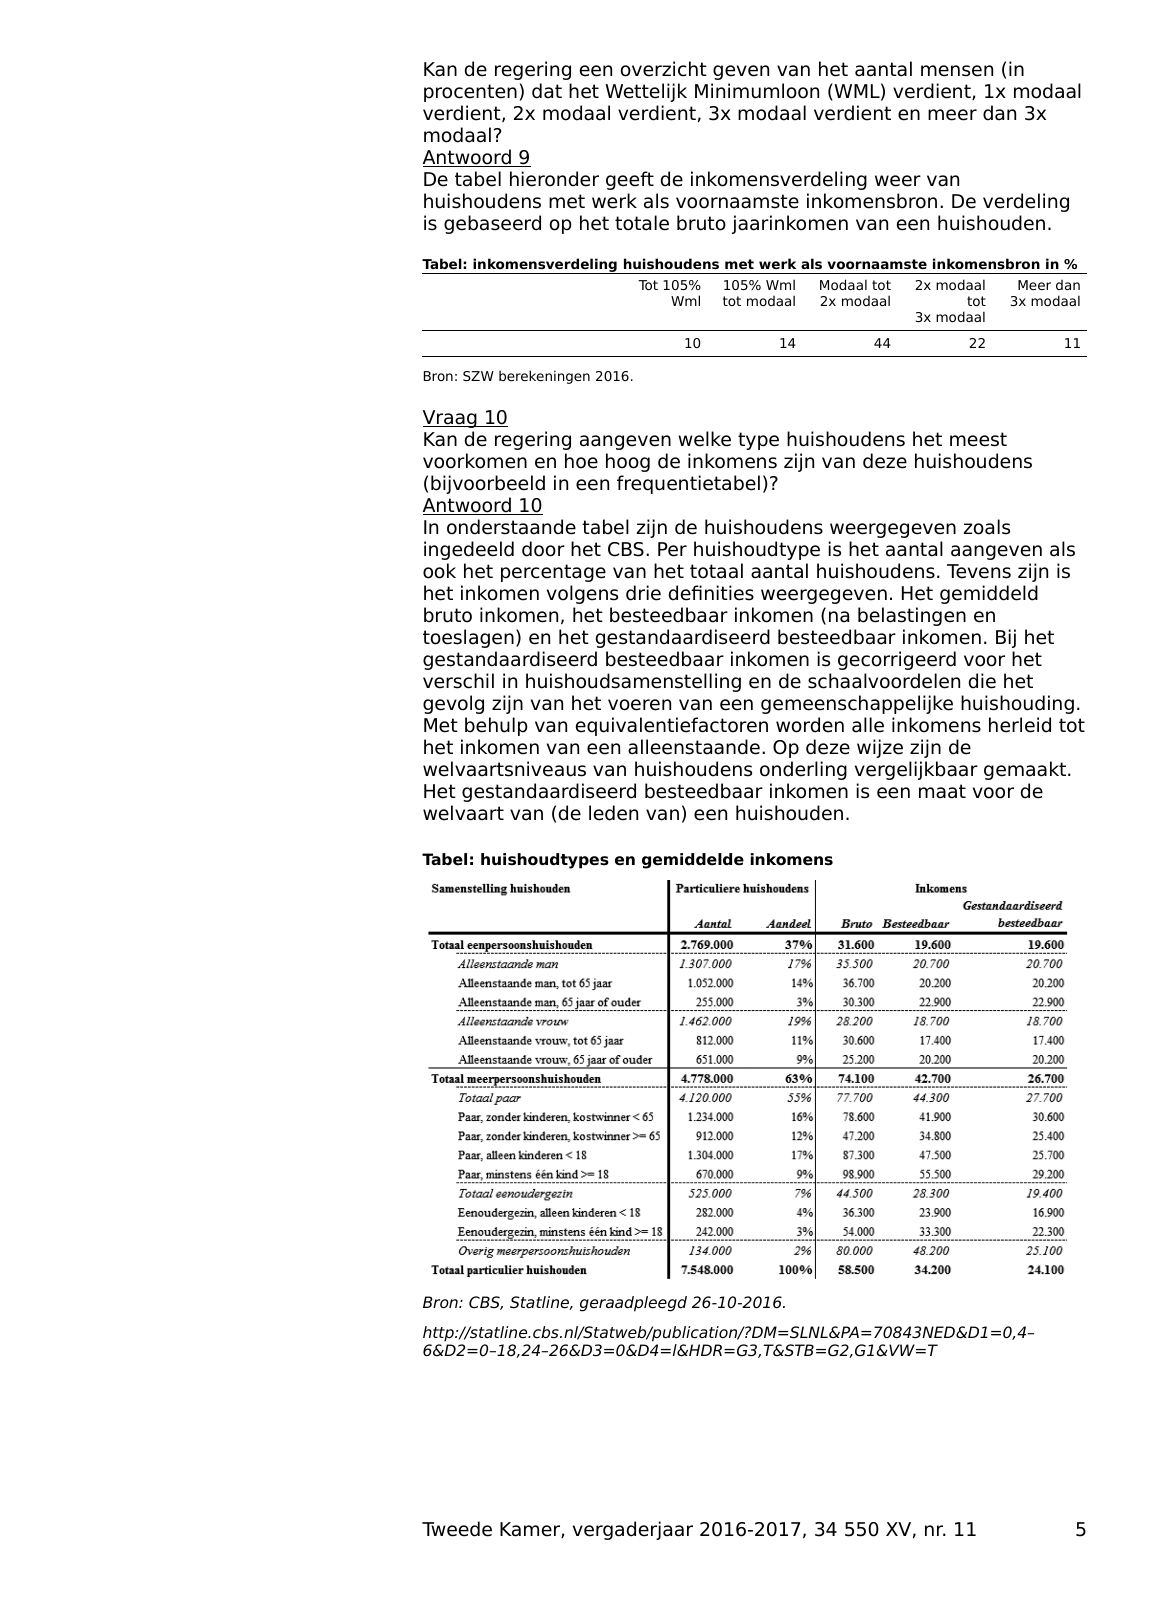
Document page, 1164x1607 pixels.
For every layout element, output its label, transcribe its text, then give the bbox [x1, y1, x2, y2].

picture [422, 880, 1072, 1282]
table_cell 10 [612, 331, 707, 356]
table_cell 11 [992, 331, 1087, 356]
text http://statline.cbs.nl/Statweb/publication/?DM=SLNL&PA=70843NED&D1=0,4–6&D2=0–18,24–26&D3=0&D4=l&HDR=G3,T&STB=G2,G1&VW=T [422, 1324, 1072, 1360]
text Vraag 10 [422, 407, 1087, 429]
table_cell Bron: SZW berekeningen 2016. [422, 357, 1087, 385]
table_cell 22 [897, 331, 992, 356]
table_cell [422, 331, 612, 356]
text Bron: CBS, Statline, geraadpleegd 26-10-2016. [422, 1294, 1072, 1312]
text In onderstaande tabel zijn de huishoudens weergegeven zoals ingedeeld door het CBS. Per huishoudtype is het aantal aangeven als ook het percentage van het totaal aantal huishoudens. Tevens zijn is het inkomen volgens drie definities weergegeven. Het gemiddeld bruto inkomen, het besteedbaar inkomen (na belastingen en toeslagen) en het gestandaardiseerd besteedbaar inkomen. Bij het gestandaardiseerd besteedbaar inkomen is gecorrigeerd voor het verschil in huishoudsamenstelling en de schaalvoordelen die het gevolg zijn van het voeren van een gemeenschappelijke huishouding. Met behulp van equivalentiefactoren worden alle inkomens herleid tot het inkomen van een alleenstaande. Op deze wijze zijn de welvaartsniveaus van huishoudens onderling vergelijkbaar gemaakt. Het gestandaardiseerd besteedbaar inkomen is een maat voor de welvaart van (de leden van) een huishouden. [422, 517, 1087, 824]
text De tabel hieronder geeft de inkomensverdeling weer van huishoudens met werk als voornaamste inkomensbron. De verdeling is gebaseerd op het totale bruto jaarinkomen van een huishouden. [422, 169, 1087, 235]
table_cell Tot 105% Wml [612, 274, 707, 330]
text Kan de regering een overzicht geven van het aantal mensen (in procenten) dat het Wettelijk Minimumloon (WML) verdient, 1x modaal verdient, 2x modaal verdient, 3x modaal verdient en meer dan 3x modaal? [422, 59, 1087, 147]
table_cell Meer dan 3x modaal [992, 274, 1087, 330]
table_cell [422, 274, 612, 330]
text Tabel: huishoudtypes en gemiddelde inkomens [422, 851, 1072, 869]
table_cell 2x modaal tot 3x modaal [897, 274, 992, 330]
table_cell 105% Wml tot modaal [707, 274, 802, 330]
table_cell 14 [707, 331, 802, 356]
table_cell Modaal tot 2x modaal [802, 274, 897, 330]
table_header Tabel: inkomensverdeling huishoudens met werk als voornaamste inkomensbron in % [422, 257, 1087, 272]
text Antwoord 10 [422, 495, 1087, 517]
table_cell 44 [802, 331, 897, 356]
text Kan de regering aangeven welke type huishoudens het meest voorkomen en hoe hoog de inkomens zijn van deze huishoudens (bijvoorbeeld in een frequentietabel)? [422, 429, 1087, 495]
text Antwoord 9 [422, 147, 1087, 169]
